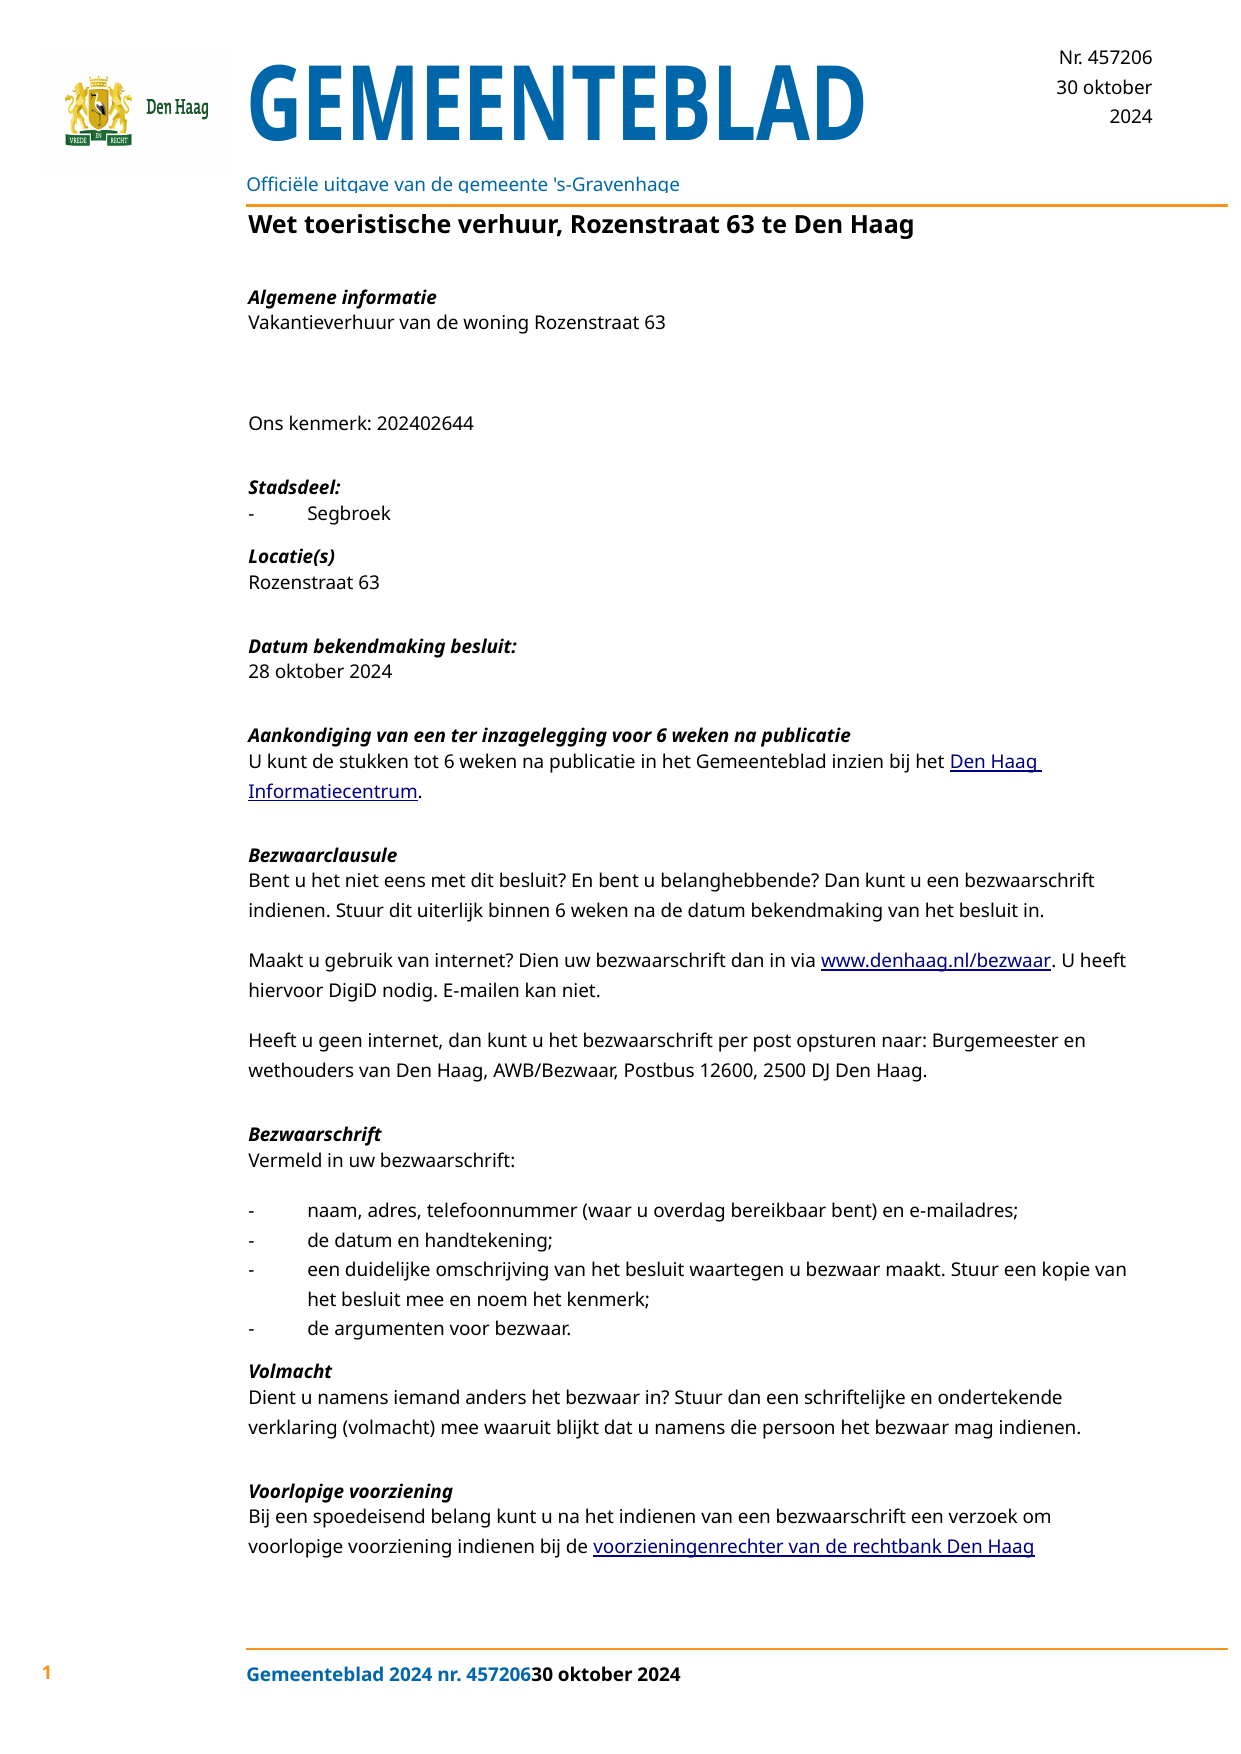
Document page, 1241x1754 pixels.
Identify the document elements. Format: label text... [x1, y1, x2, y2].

text Wet toeristische verhuur, Rozenstraat 63 te Den Haag [248, 207, 1152, 241]
text Volmacht [248, 1359, 1152, 1384]
list Segbroek [248, 500, 1152, 526]
text Vermeld in uw bezwaarschrift: [248, 1147, 1152, 1173]
text Voorlopige voorziening [248, 1478, 1152, 1504]
text Rozenstraat 63 [248, 569, 1152, 595]
text Ons kenmerk: 202402644 [248, 410, 1152, 436]
text Bij een spoedeisend belang kunt u na het indienen van een bezwaarschrift een verzoek om voorlopige voorziening indienen bij de voorzieningenrechter van de rechtbank Den Haag [248, 1504, 1152, 1559]
text Vakantieverhuur van de woning Rozenstraat 63 [248, 309, 1152, 335]
text Bezwaarclausule [248, 842, 1152, 868]
text Maakt u gebruik van internet? Dien uw bezwaarschrift dan in via www.denhaag.nl/bezwaar. U heeft hiervoor DigiD nodig. E-mailen kan niet. [248, 948, 1152, 1003]
text Heeft u geen internet, dan kunt u het bezwaarschrift per post opsturen naar: Burgemeester en wethouders van Den Haag, AWB/Bezwaar, Postbus 12600, 2500 DJ Den Haag. [248, 1028, 1152, 1083]
list naam, adres, telefoonnummer (waar u overdag bereikbaar bent) en e-mailadres; [248, 1197, 1152, 1223]
text Dient u namens iemand anders het bezwaar in? Stuur dan een schriftelijke en ondertekende verklaring (volmacht) mee waaruit blijkt dat u namens die persoon het bezwaar mag indienen. [248, 1384, 1152, 1440]
picture [41, 47, 231, 172]
text U kunt de stukken tot 6 weken na publicatie in het Gemeenteblad inzien bij het Den Haag Informatiecentrum. [248, 748, 1152, 804]
text Bezwaarschrift [248, 1121, 1152, 1147]
list de datum en handtekening; [248, 1227, 1152, 1253]
text Bent u het niet eens met dit besluit? En bent u belanghebbende? Dan kunt u een bezwaarschrift indienen. Stuur dit uiterlijk binnen 6 weken na de datum bekendmaking van het besluit in. [248, 868, 1152, 923]
text 28 oktober 2024 [248, 659, 1152, 684]
list de argumenten voor bezwaar. [248, 1316, 1152, 1341]
text Algemene informatie [248, 284, 1152, 309]
text Aankondiging van een ter inzagelegging voor 6 weken na publicatie [248, 723, 1152, 748]
list een duidelijke omschrijving van het besluit waartegen u bezwaar maakt. Stuur een kopie van het besluit mee en noem het kenmerk; [248, 1256, 1152, 1312]
text Locatie(s) [248, 543, 1152, 569]
text Stadsdeel: [248, 474, 1152, 500]
text Datum bekendmaking besluit: [248, 633, 1152, 659]
